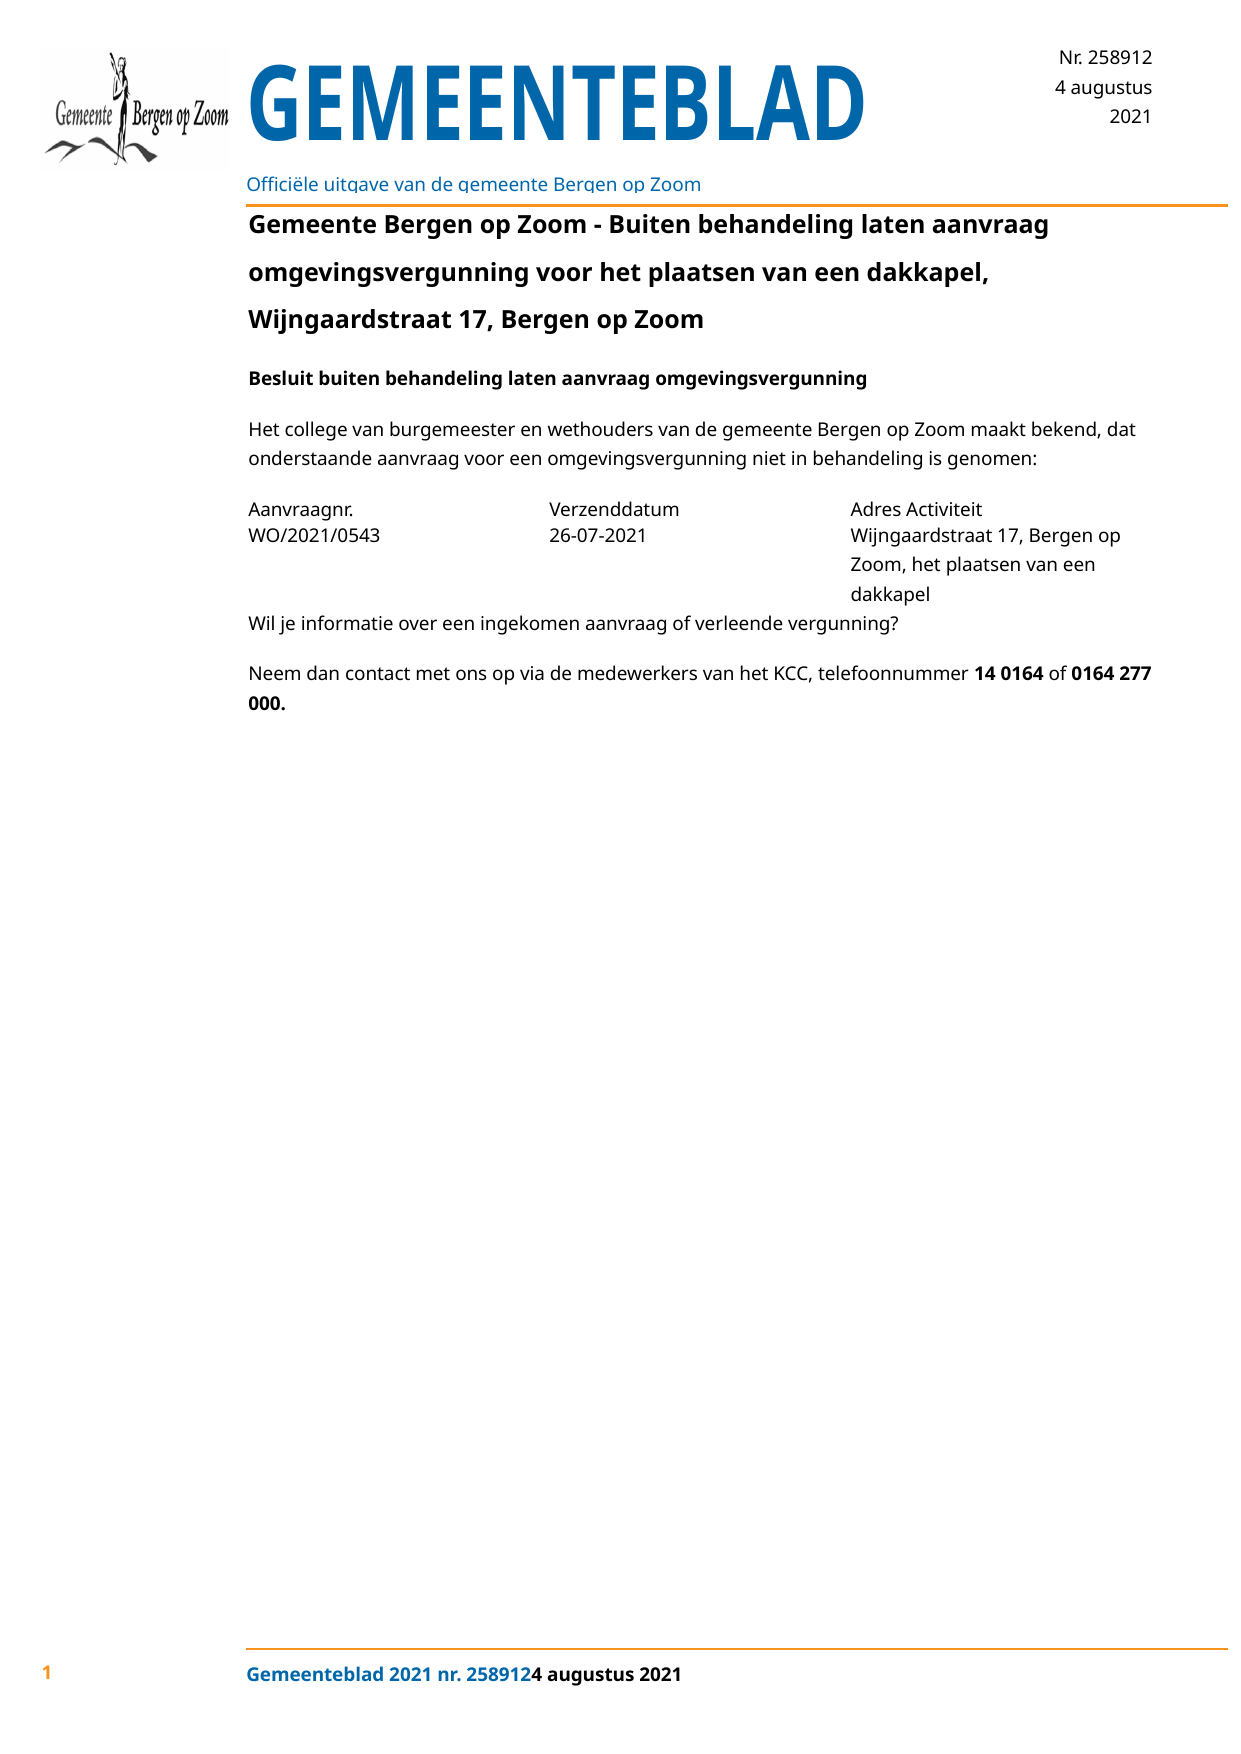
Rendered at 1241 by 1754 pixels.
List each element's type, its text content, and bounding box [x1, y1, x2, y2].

table_header Adres Activiteit [850, 496, 1152, 522]
text Neem dan contact met ons op via de medewerkers van het KCC, telefoonnummer 14 0164 of 0164 277 000. [248, 660, 1152, 716]
table_header Aanvraagnr. [248, 496, 549, 522]
text Besluit buiten behandeling laten aanvraag omgevingsvergunning [248, 366, 1152, 391]
table_cell WO/2021/0543 [248, 522, 549, 607]
table_cell Wijngaardstraat 17, Bergen op Zoom, het plaatsen van een dakkapel [850, 522, 1152, 607]
text Wil je informatie over een ingekomen aanvraag of verleende vergunning? [248, 610, 1152, 636]
text Het college van burgemeester en wethouders van de gemeente Bergen op Zoom maakt bekend, dat onderstaande aanvraag voor een omgevingsvergunning niet in behandeling is genomen: [248, 416, 1152, 471]
table_cell 26-07-2021 [549, 522, 850, 607]
text Gemeente Bergen op Zoom - Buiten behandeling laten aanvraag omgevingsvergunning voor het plaatsen van een dakkapel, Wijngaardstraat 17, Bergen op Zoom [248, 207, 1152, 336]
table_header Verzenddatum [549, 496, 850, 522]
picture [41, 47, 231, 172]
